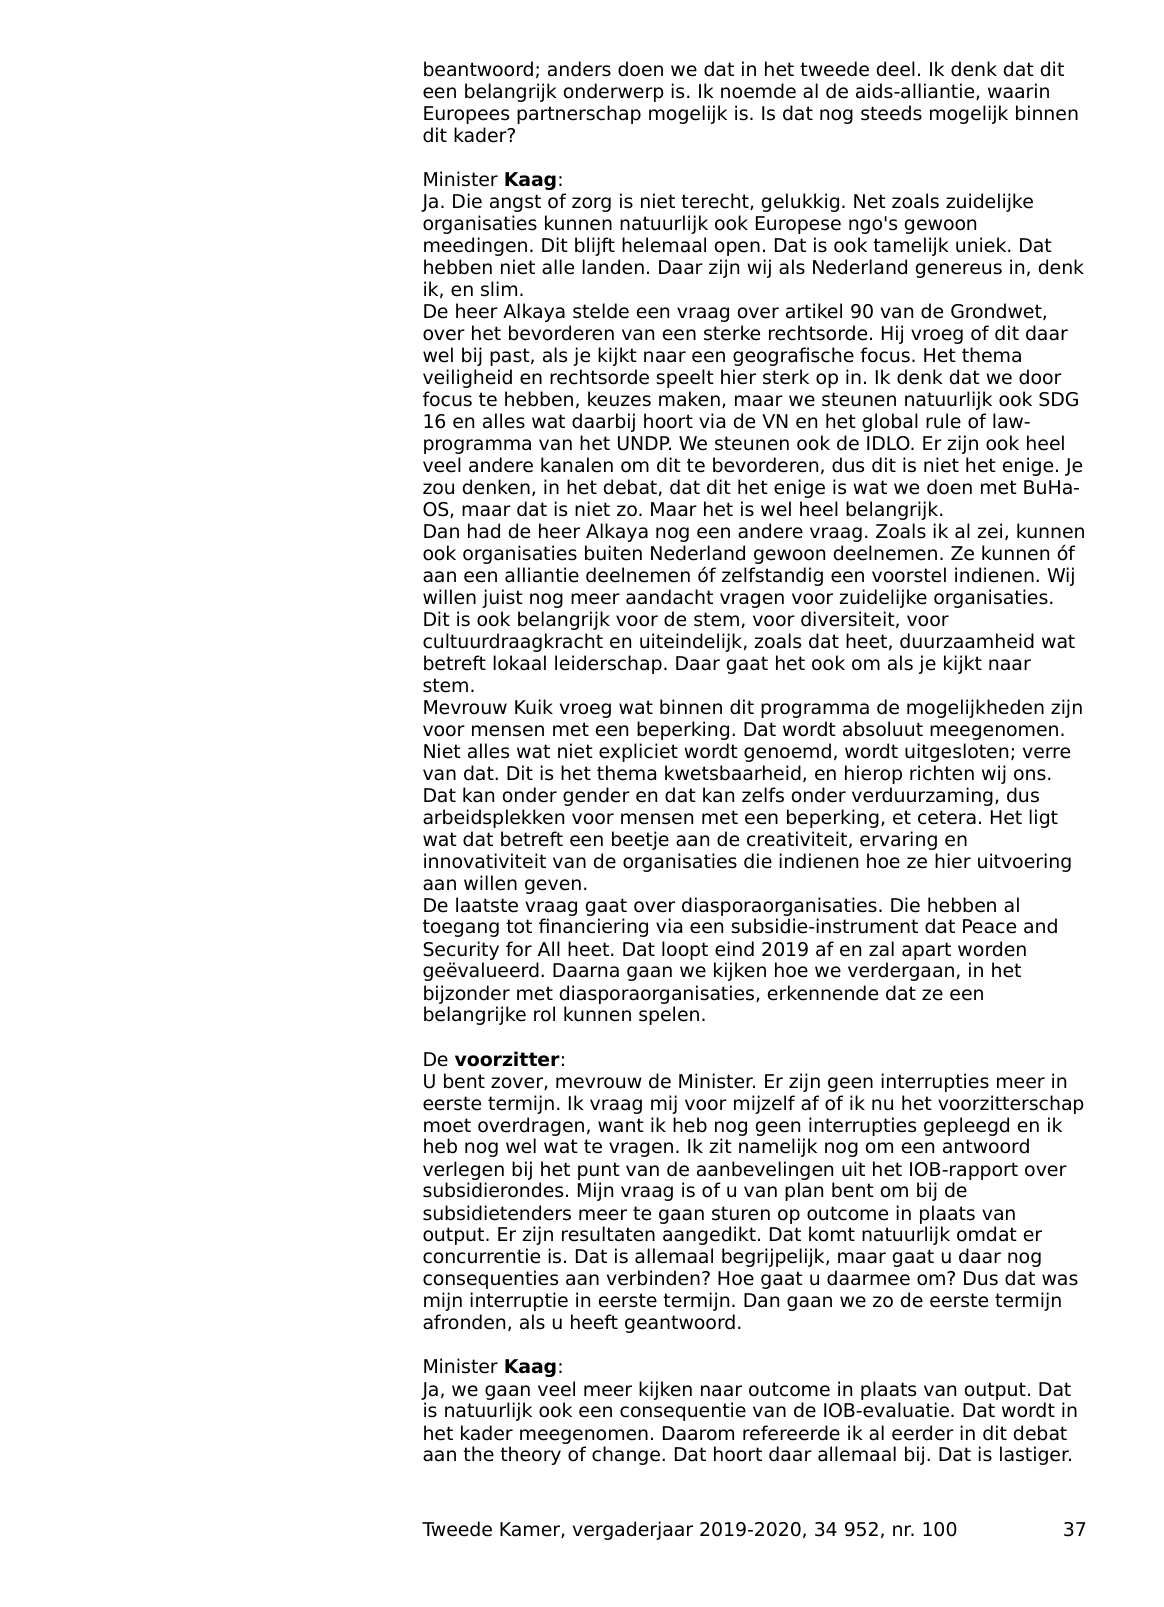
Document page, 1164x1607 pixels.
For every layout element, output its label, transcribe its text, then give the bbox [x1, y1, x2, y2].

text Ja, we gaan veel meer kijken naar outcome in plaats van output. Dat is natuurlijk ook een consequentie van de IOB-evaluatie. Dat wordt in het kader meegenomen. Daarom refereerde ik al eerder in dit debat aan the theory of change. Dat hoort daar allemaal bij. Dat is lastiger. [422, 1378, 1087, 1466]
text Minister Kaag: [422, 169, 1087, 191]
text beantwoord; anders doen we dat in het tweede deel. Ik denk dat dit een belangrijk onderwerp is. Ik noemde al de aids-alliantie, waarin Europees partnerschap mogelijk is. Is dat nog steeds mogelijk binnen dit kader? [422, 59, 1087, 147]
text De laatste vraag gaat over diasporaorganisaties. Die hebben al toegang tot financiering via een subsidie-instrument dat Peace and Security for All heet. Dat loopt eind 2019 af en zal apart worden geëvalueerd. Daarna gaan we kijken hoe we verdergaan, in het bijzonder met diasporaorganisaties, erkennende dat ze een belangrijke rol kunnen spelen. [422, 894, 1087, 1026]
text Minister Kaag: [422, 1356, 1087, 1378]
text De voorzitter: [422, 1048, 1087, 1071]
text U bent zover, mevrouw de Minister. Er zijn geen interrupties meer in eerste termijn. Ik vraag mij voor mijzelf af of ik nu het voorzitterschap moet overdragen, want ik heb nog geen interrupties gepleegd en ik heb nog wel wat te vragen. Ik zit namelijk nog om een antwoord verlegen bij het punt van de aanbevelingen uit het IOB-rapport over subsidierondes. Mijn vraag is of u van plan bent om bij de subsidietenders meer te gaan sturen op outcome in plaats van output. Er zijn resultaten aangedikt. Dat komt natuurlijk omdat er concurrentie is. Dat is allemaal begrijpelijk, maar gaat u daar nog consequenties aan verbinden? Hoe gaat u daarmee om? Dus dat was mijn interruptie in eerste termijn. Dan gaan we zo de eerste termijn afronden, als u heeft geantwoord. [422, 1071, 1087, 1334]
text De heer Alkaya stelde een vraag over artikel 90 van de Grondwet, over het bevorderen van een sterke rechtsorde. Hij vroeg of dit daar wel bij past, als je kijkt naar een geografische focus. Het thema veiligheid en rechtsorde speelt hier sterk op in. Ik denk dat we door focus te hebben, keuzes maken, maar we steunen natuurlijk ook SDG 16 en alles wat daarbij hoort via de VN en het global rule of law-programma van het UNDP. We steunen ook de IDLO. Er zijn ook heel veel andere kanalen om dit te bevorderen, dus dit is niet het enige. Je zou denken, in het debat, dat dit het enige is wat we doen met BuHa-OS, maar dat is niet zo. Maar het is wel heel belangrijk. [422, 301, 1087, 521]
text Dan had de heer Alkaya nog een andere vraag. Zoals ik al zei, kunnen ook organisaties buiten Nederland gewoon deelnemen. Ze kunnen óf aan een alliantie deelnemen óf zelfstandig een voorstel indienen. Wij willen juist nog meer aandacht vragen voor zuidelijke organisaties. Dit is ook belangrijk voor de stem, voor diversiteit, voor cultuurdraagkracht en uiteindelijk, zoals dat heet, duurzaamheid wat betreft lokaal leiderschap. Daar gaat het ook om als je kijkt naar stem. [422, 521, 1087, 697]
text Mevrouw Kuik vroeg wat binnen dit programma de mogelijkheden zijn voor mensen met een beperking. Dat wordt absoluut meegenomen. Niet alles wat niet expliciet wordt genoemd, wordt uitgesloten; verre van dat. Dit is het thema kwetsbaarheid, en hierop richten wij ons. Dat kan onder gender en dat kan zelfs onder verduurzaming, dus arbeidsplekken voor mensen met een beperking, et cetera. Het ligt wat dat betreft een beetje aan de creativiteit, ervaring en innovativiteit van de organisaties die indienen hoe ze hier uitvoering aan willen geven. [422, 697, 1087, 894]
text Ja. Die angst of zorg is niet terecht, gelukkig. Net zoals zuidelijke organisaties kunnen natuurlijk ook Europese ngo's gewoon meedingen. Dit blijft helemaal open. Dat is ook tamelijk uniek. Dat hebben niet alle landen. Daar zijn wij als Nederland genereus in, denk ik, en slim. [422, 191, 1087, 301]
